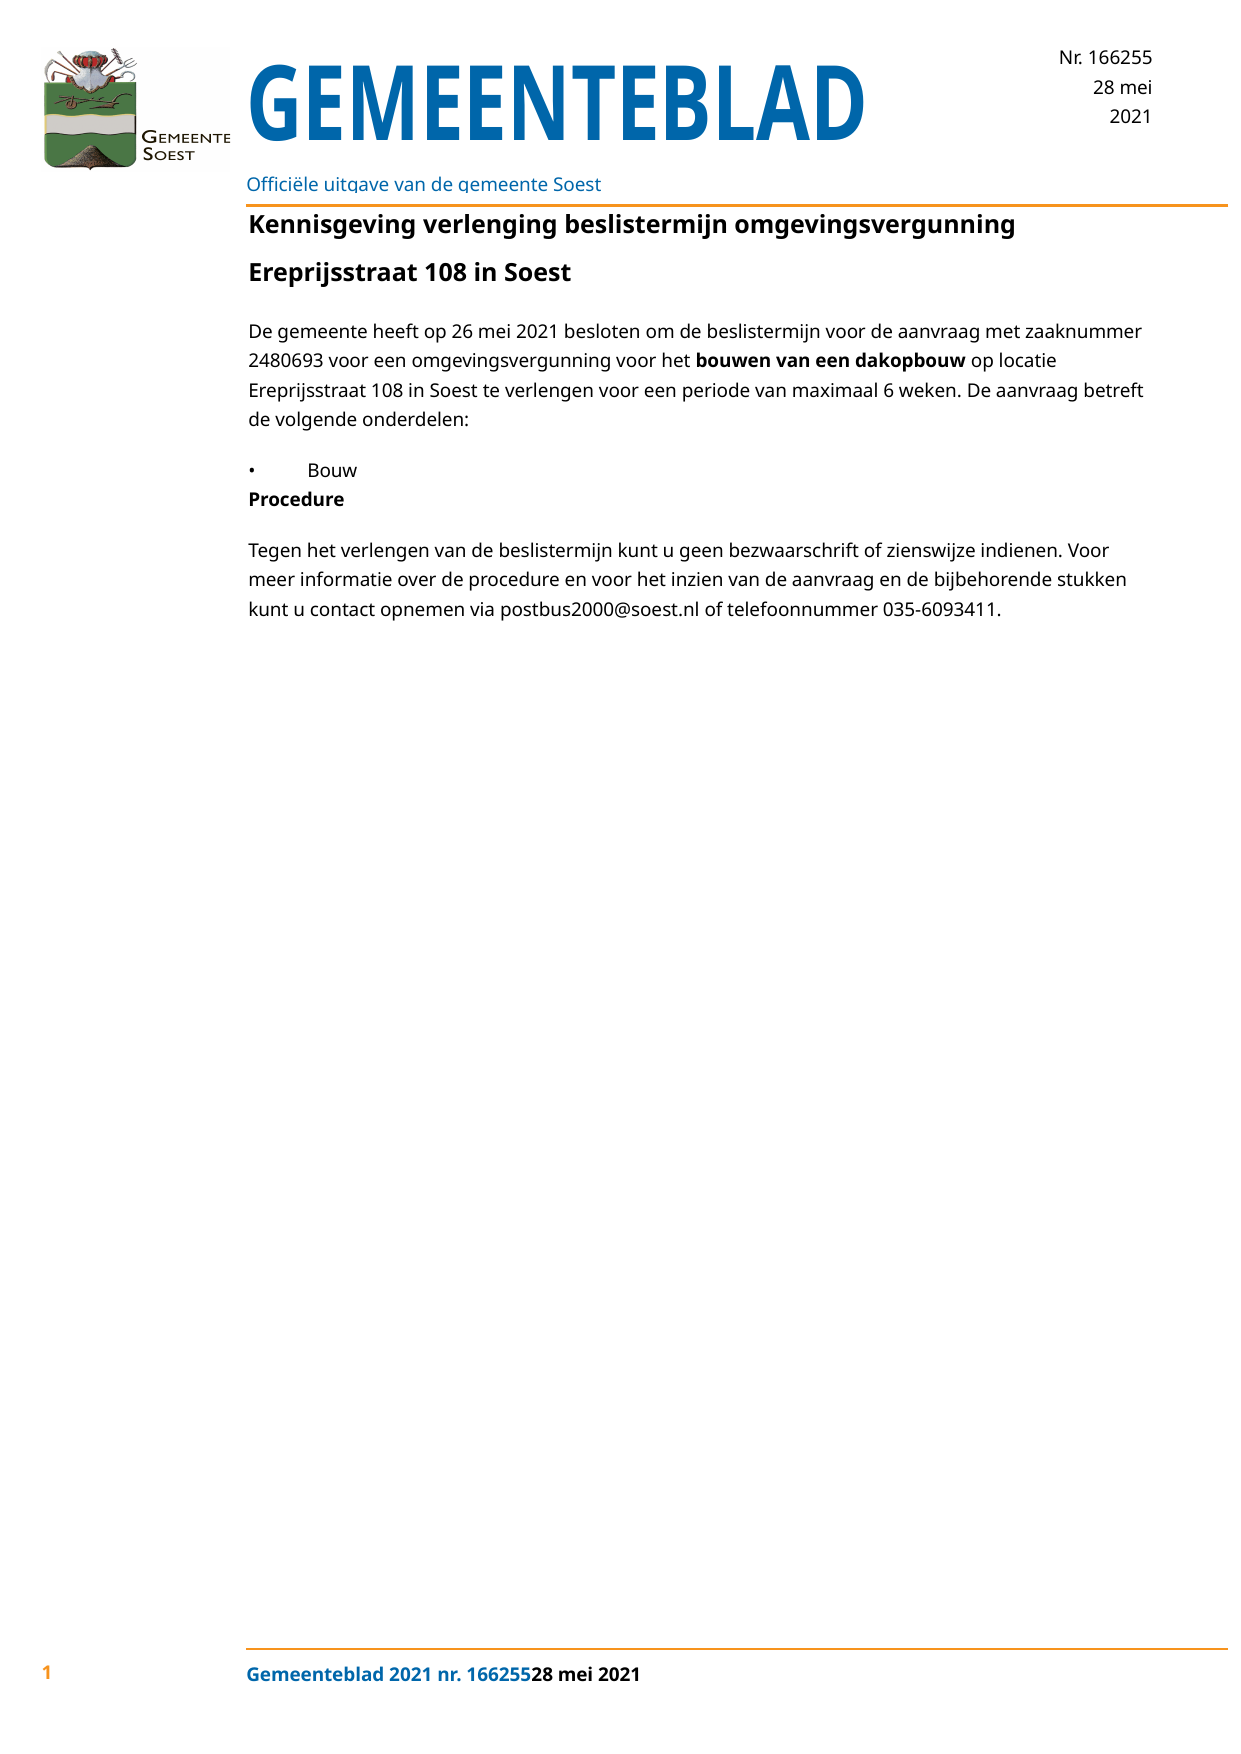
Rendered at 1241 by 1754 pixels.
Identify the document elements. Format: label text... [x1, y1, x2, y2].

text Procedure [248, 487, 1152, 512]
text Kennisgeving verlenging beslistermijn omgevingsvergunning Ereprijsstraat 108 in Soest [248, 207, 1152, 288]
picture [41, 47, 231, 172]
text De gemeente heeft op 26 mei 2021 besloten om de beslistermijn voor de aanvraag met zaaknummer 2480693 voor een omgevingsvergunning voor het bouwen van een dakopbouw op locatie Ereprijsstraat 108 in Soest te verlengen voor een periode van maximaal 6 weken. De aanvraag betreft de volgende onderdelen: [248, 318, 1152, 432]
text Tegen het verlengen van de beslistermijn kunt u geen bezwaarschrift of zienswijze indienen. Voor meer informatie over de procedure en voor het inzien van de aanvraag en de bijbehorende stukken kunt u contact opnemen via postbus2000@soest.nl of telefoonnummer 035-6093411. [248, 537, 1152, 622]
list Bouw [248, 457, 1152, 483]
